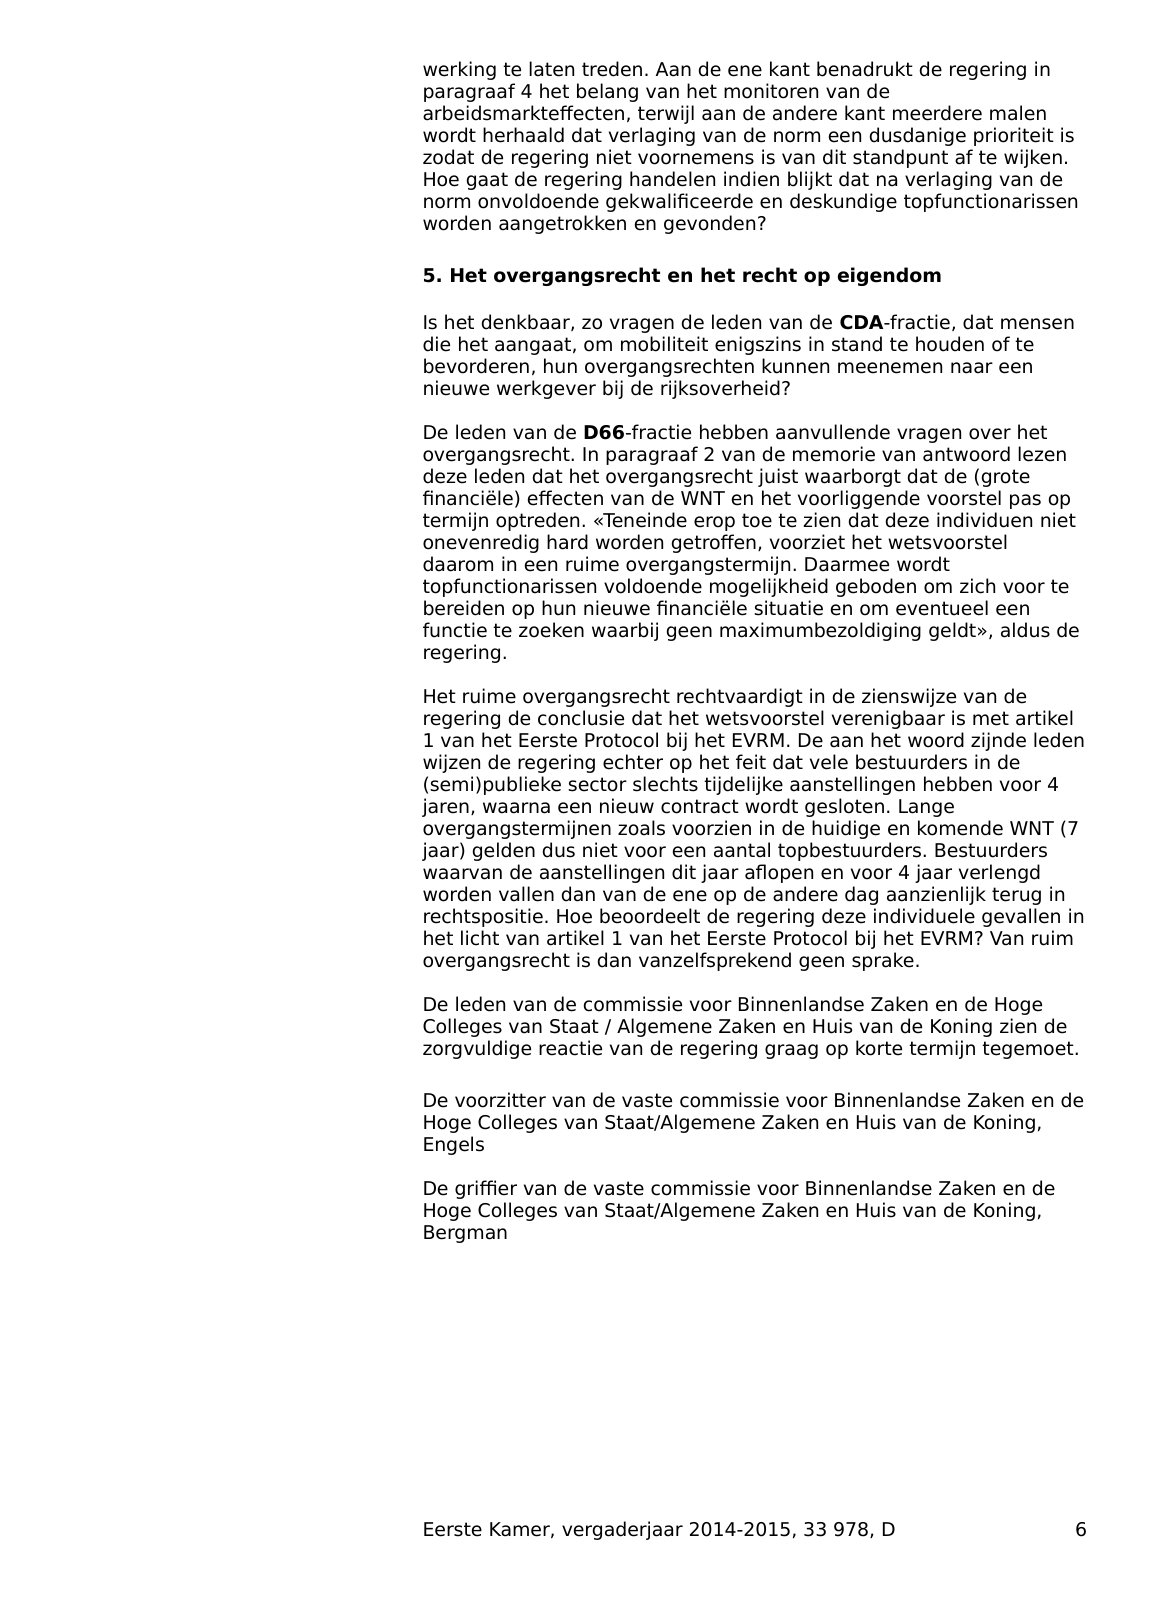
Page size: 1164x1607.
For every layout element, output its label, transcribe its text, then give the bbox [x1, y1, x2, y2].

text werking te laten treden. Aan de ene kant benadrukt de regering in paragraaf 4 het belang van het monitoren van de arbeidsmarkteffecten, terwijl aan de andere kant meerdere malen wordt herhaald dat verlaging van de norm een dusdanige prioriteit is zodat de regering niet voornemens is van dit standpunt af te wijken. Hoe gaat de regering handelen indien blijkt dat na verlaging van de norm onvoldoende gekwalificeerde en deskundige topfunctionarissen worden aangetrokken en gevonden? [422, 59, 1087, 235]
subtitle 5. Het overgangsrecht en het recht op eigendom [422, 265, 1087, 287]
text De leden van de D66-fractie hebben aanvullende vragen over het overgangsrecht. In paragraaf 2 van de memorie van antwoord lezen deze leden dat het overgangsrecht juist waarborgt dat de (grote financiële) effecten van de WNT en het voorliggende voorstel pas op termijn optreden. «Teneinde erop toe te zien dat deze individuen niet onevenredig hard worden getroffen, voorziet het wetsvoorstel daarom in een ruime overgangstermijn. Daarmee wordt topfunctionarissen voldoende mogelijkheid geboden om zich voor te bereiden op hun nieuwe financiële situatie en om eventueel een functie te zoeken waarbij geen maximumbezoldiging geldt», aldus de regering. [422, 422, 1087, 664]
text De griffier van de vaste commissie voor Binnenlandse Zaken en de Hoge Colleges van Staat/Algemene Zaken en Huis van de Koning, Bergman [422, 1178, 1087, 1244]
text De voorzitter van de vaste commissie voor Binnenlandse Zaken en de Hoge Colleges van Staat/Algemene Zaken en Huis van de Koning, Engels [422, 1090, 1087, 1156]
text Het ruime overgangsrecht rechtvaardigt in de zienswijze van de regering de conclusie dat het wetsvoorstel verenigbaar is met artikel 1 van het Eerste Protocol bij het EVRM. De aan het woord zijnde leden wijzen de regering echter op het feit dat vele bestuurders in de (semi)publieke sector slechts tijdelijke aanstellingen hebben voor 4 jaren, waarna een nieuw contract wordt gesloten. Lange overgangstermijnen zoals voorzien in de huidige en komende WNT (7 jaar) gelden dus niet voor een aantal topbestuurders. Bestuurders waarvan de aanstellingen dit jaar aflopen en voor 4 jaar verlengd worden vallen dan van de ene op de andere dag aanzienlijk terug in rechtspositie. Hoe beoordeelt de regering deze individuele gevallen in het licht van artikel 1 van het Eerste Protocol bij het EVRM? Van ruim overgangsrecht is dan vanzelfsprekend geen sprake. [422, 686, 1087, 972]
text Is het denkbaar, zo vragen de leden van de CDA-fractie, dat mensen die het aangaat, om mobiliteit enigszins in stand te houden of te bevorderen, hun overgangsrechten kunnen meenemen naar een nieuwe werkgever bij de rijksoverheid? [422, 312, 1087, 400]
text De leden van de commissie voor Binnenlandse Zaken en de Hoge Colleges van Staat / Algemene Zaken en Huis van de Koning zien de zorgvuldige reactie van de regering graag op korte termijn tegemoet. [422, 994, 1087, 1060]
